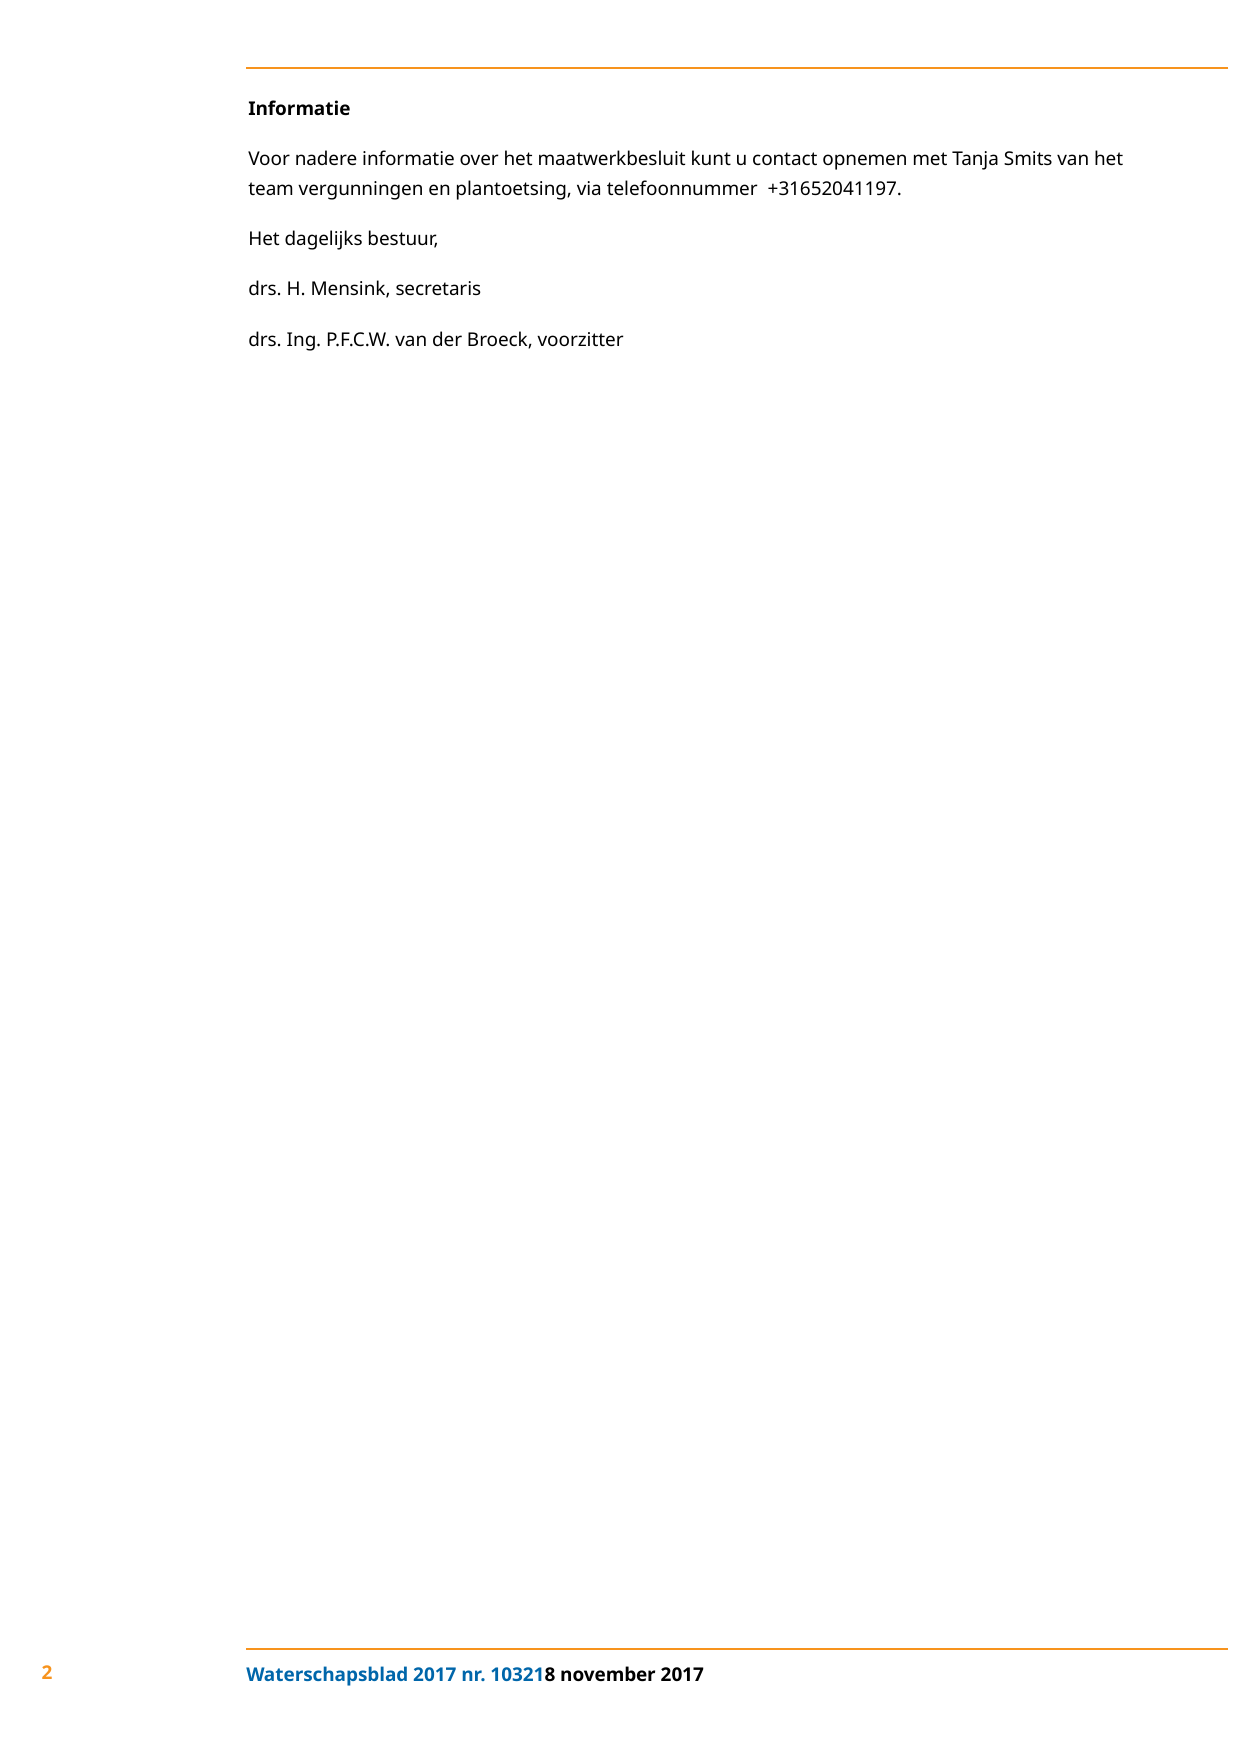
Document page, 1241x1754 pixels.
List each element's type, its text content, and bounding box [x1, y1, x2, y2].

text Voor nadere informatie over het maatwerkbesluit kunt u contact opnemen met Tanja Smits van het team vergunningen en plantoetsing, via telefoonnummer +31652041197. [248, 145, 1152, 201]
text Het dagelijks bestuur, [248, 225, 1152, 251]
text drs. H. Mensink, secretaris [248, 276, 1152, 301]
text Informatie [248, 95, 1152, 121]
text drs. Ing. P.F.C.W. van der Broeck, voorzitter [248, 326, 1152, 352]
picture [41, 47, 231, 172]
